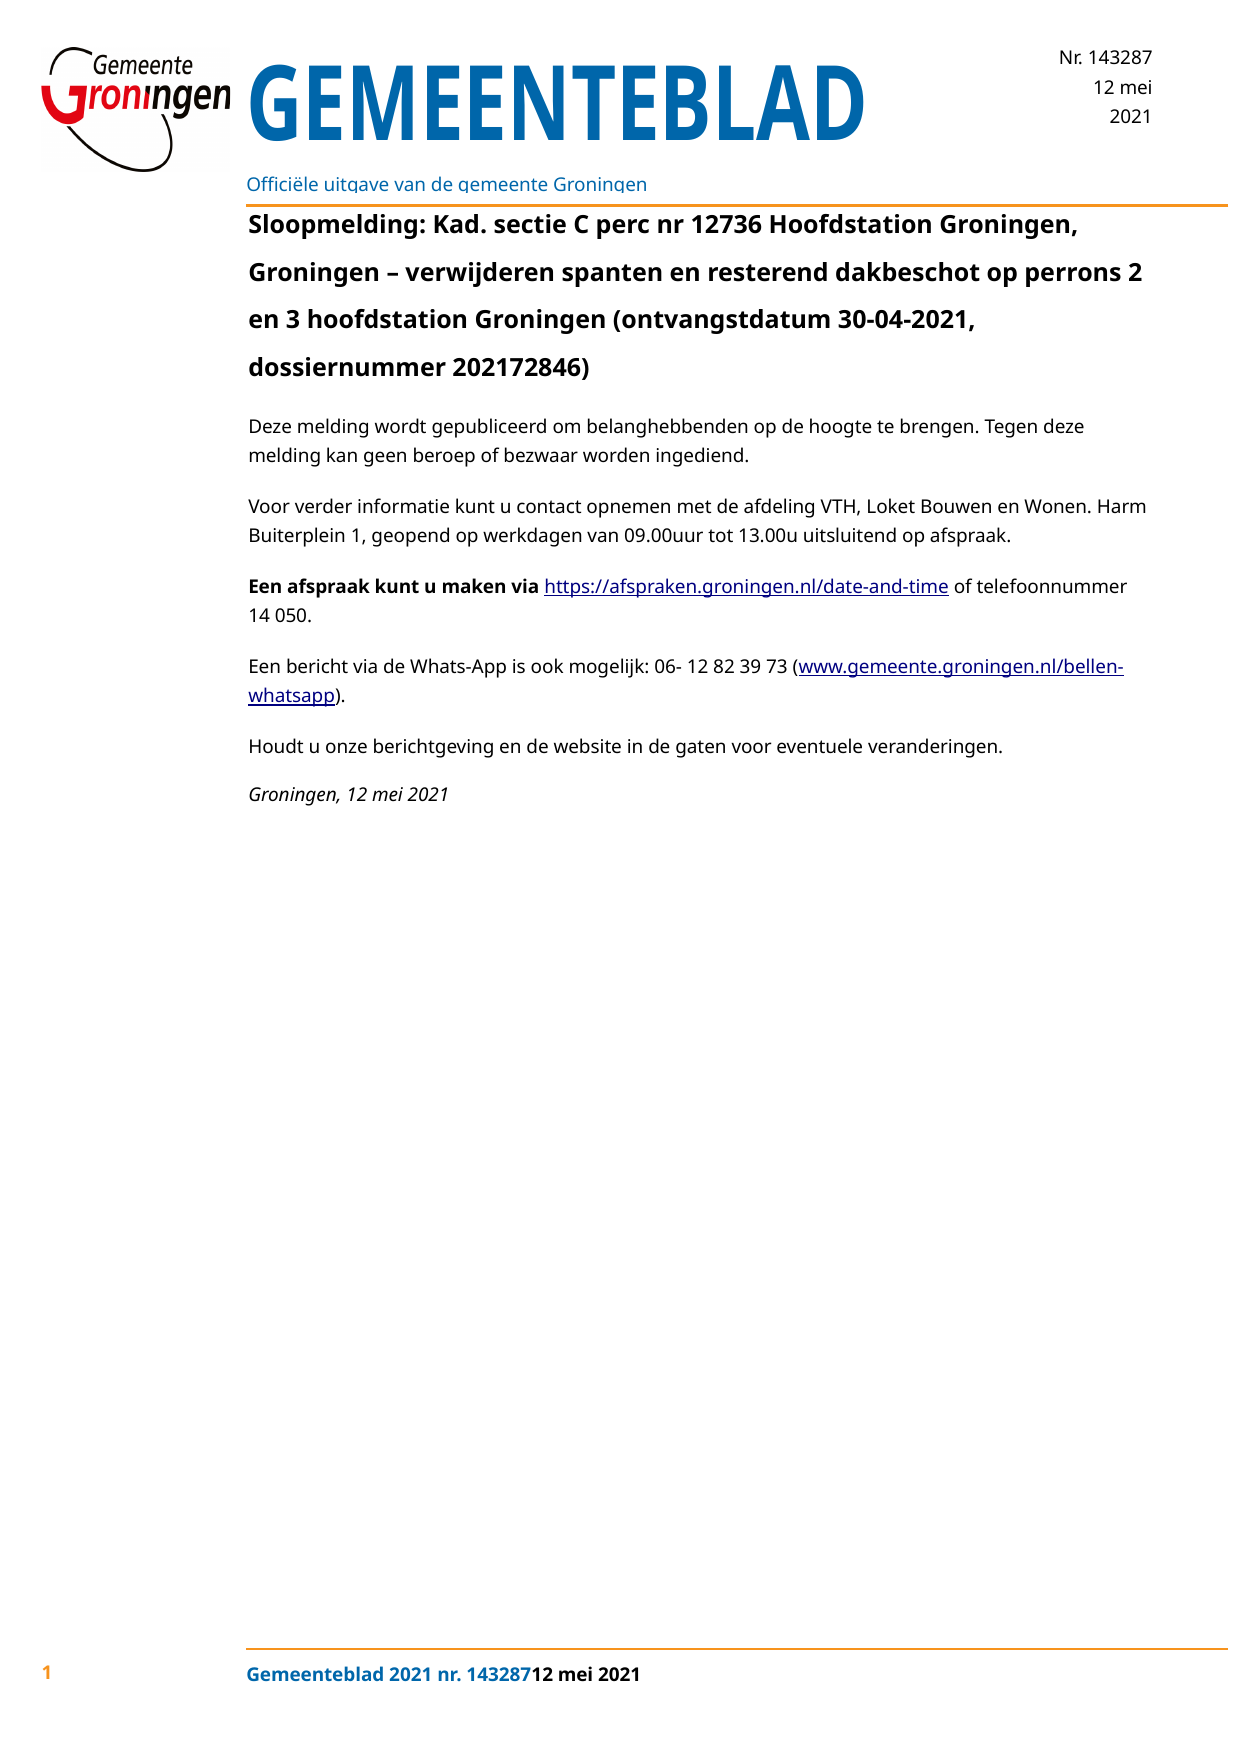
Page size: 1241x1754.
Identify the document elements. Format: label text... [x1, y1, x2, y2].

picture [41, 47, 231, 172]
text Een afspraak kunt u maken via https://afspraken.groningen.nl/date-and-time of telefoonnummer 14 050. [248, 573, 1152, 628]
text Sloopmelding: Kad. sectie C perc nr 12736 Hoofdstation Groningen, Groningen – verwijderen spanten en resterend dakbeschot op perrons 2 en 3 hoofdstation Groningen (ontvangstdatum 30-04-2021, dossiernummer 202172846) [248, 207, 1152, 384]
text Voor verder informatie kunt u contact opnemen met de afdeling VTH, Loket Bouwen en Wonen. Harm Buiterplein 1, geopend op werkdagen van 09.00uur tot 13.00u uitsluitend op afspraak. [248, 493, 1152, 548]
text Groningen, 12 mei 2021 [248, 781, 1152, 807]
text Deze melding wordt gepubliceerd om belanghebbenden op de hoogte te brengen. Tegen deze melding kan geen beroep of bezwaar worden ingediend. [248, 413, 1152, 468]
text Houdt u onze berichtgeving en de website in de gaten voor eventuele veranderingen. [248, 733, 1152, 759]
text Een bericht via de Whats-App is ook mogelijk: 06- 12 82 39 73 (www.gemeente.groningen.nl/bellen-whatsapp). [248, 653, 1152, 708]
